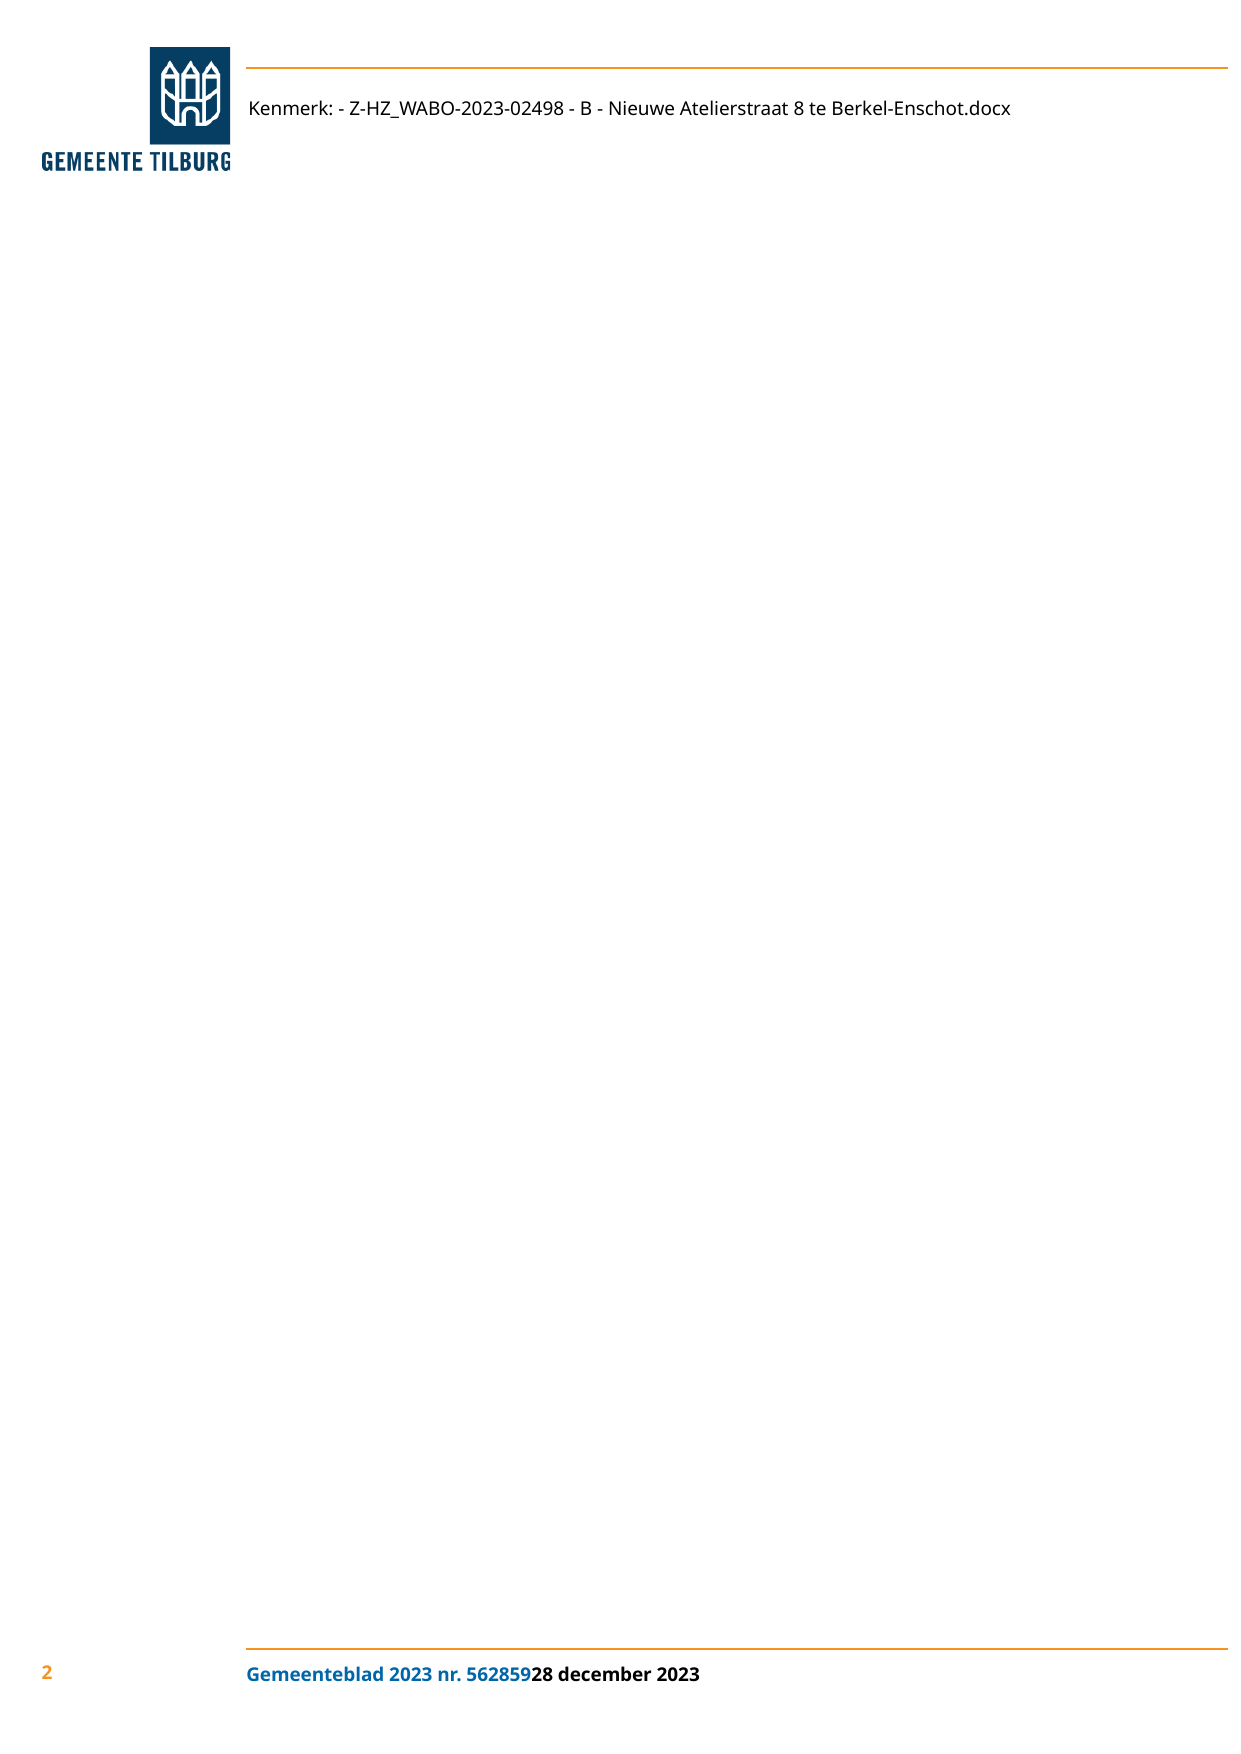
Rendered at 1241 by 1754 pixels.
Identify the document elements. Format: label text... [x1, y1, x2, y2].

picture [41, 47, 231, 172]
text Kenmerk: - Z-HZ_WABO-2023-02498 - B - Nieuwe Atelierstraat 8 te Berkel-Enschot.docx [248, 95, 1152, 121]
